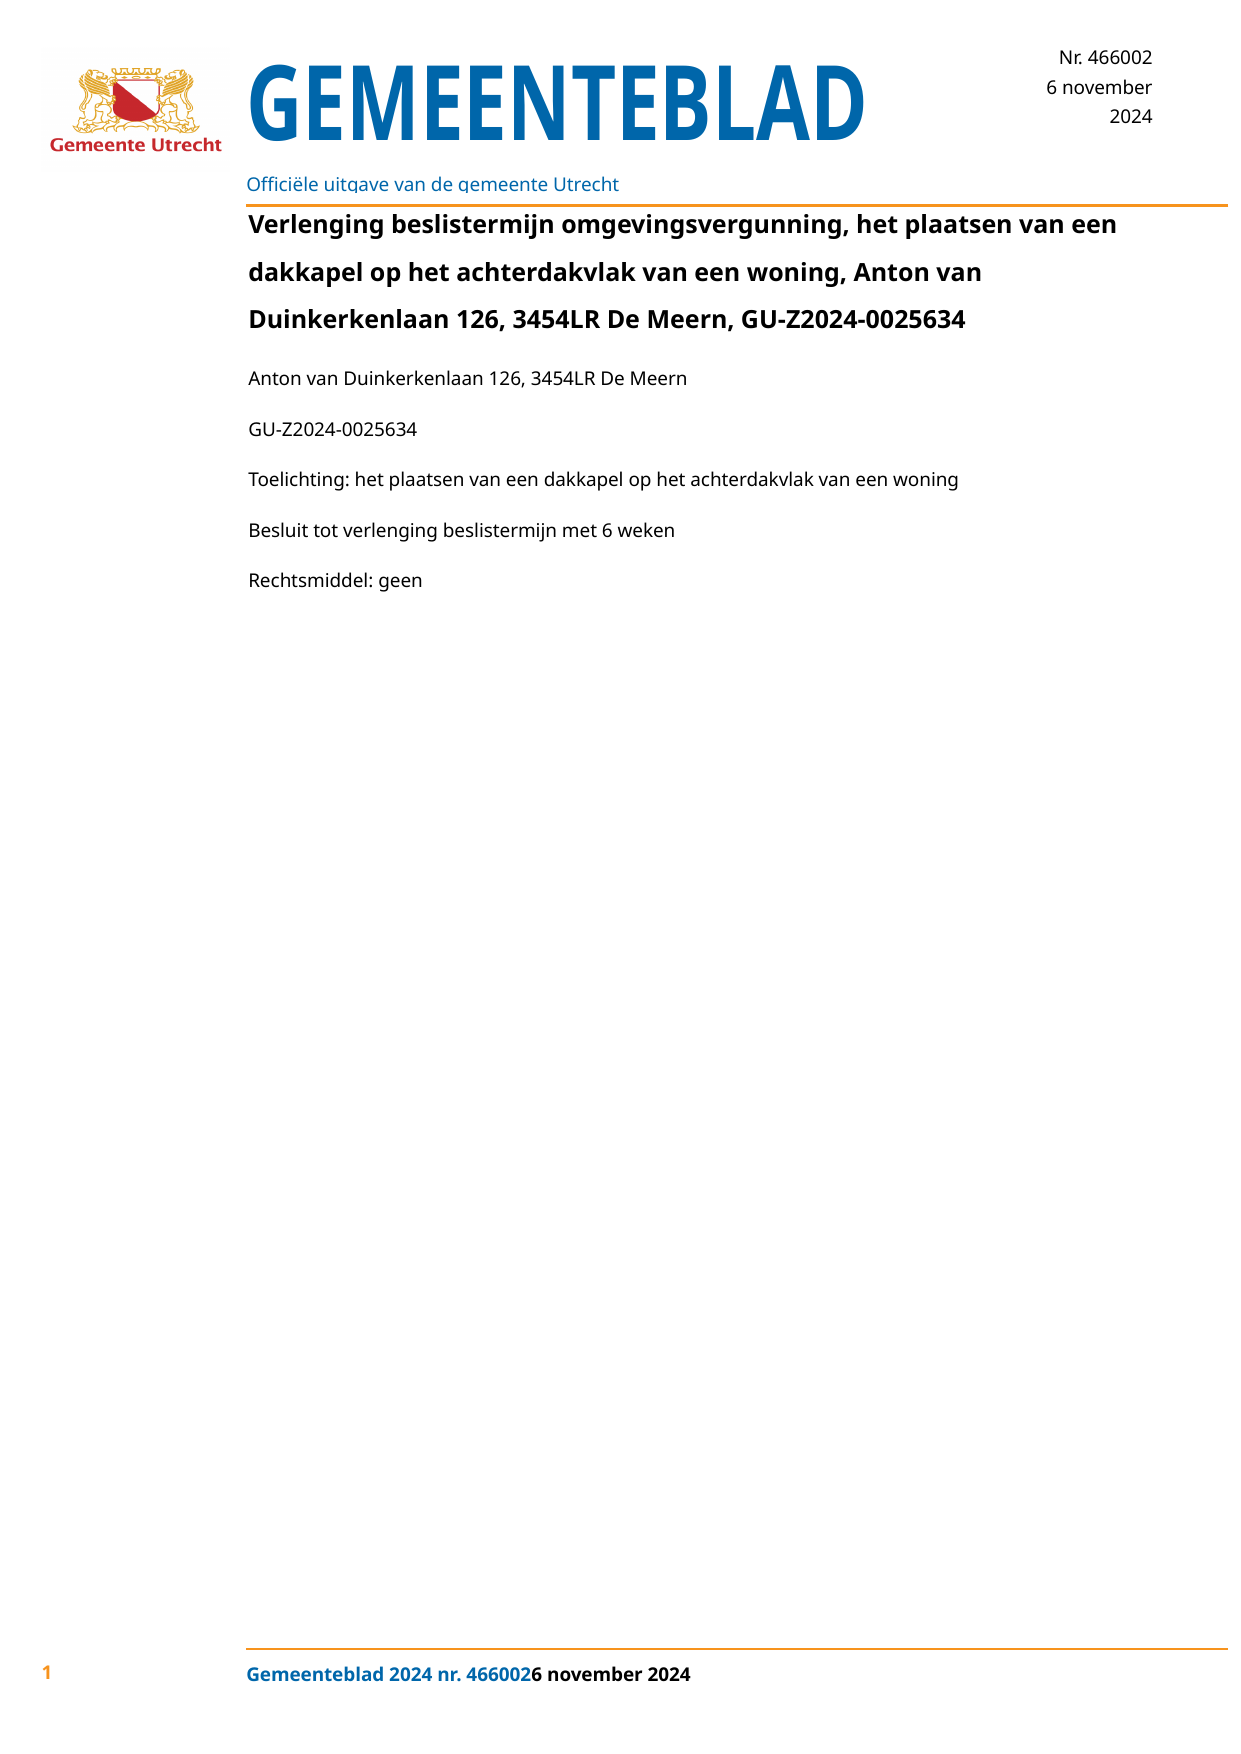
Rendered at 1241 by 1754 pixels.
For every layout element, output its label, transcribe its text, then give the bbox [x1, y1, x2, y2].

picture [41, 47, 231, 172]
text Rechtsmiddel: geen [248, 567, 1152, 593]
text Besluit tot verlenging beslistermijn met 6 weken [248, 517, 1152, 542]
text GU-Z2024-0025634 [248, 416, 1152, 442]
text Verlenging beslistermijn omgevingsvergunning, het plaatsen van een dakkapel op het achterdakvlak van een woning, Anton van Duinkerkenlaan 126, 3454LR De Meern, GU-Z2024-0025634 [248, 207, 1152, 336]
text Anton van Duinkerkenlaan 126, 3454LR De Meern [248, 366, 1152, 391]
text Toelichting: het plaatsen van een dakkapel op het achterdakvlak van een woning [248, 466, 1152, 492]
